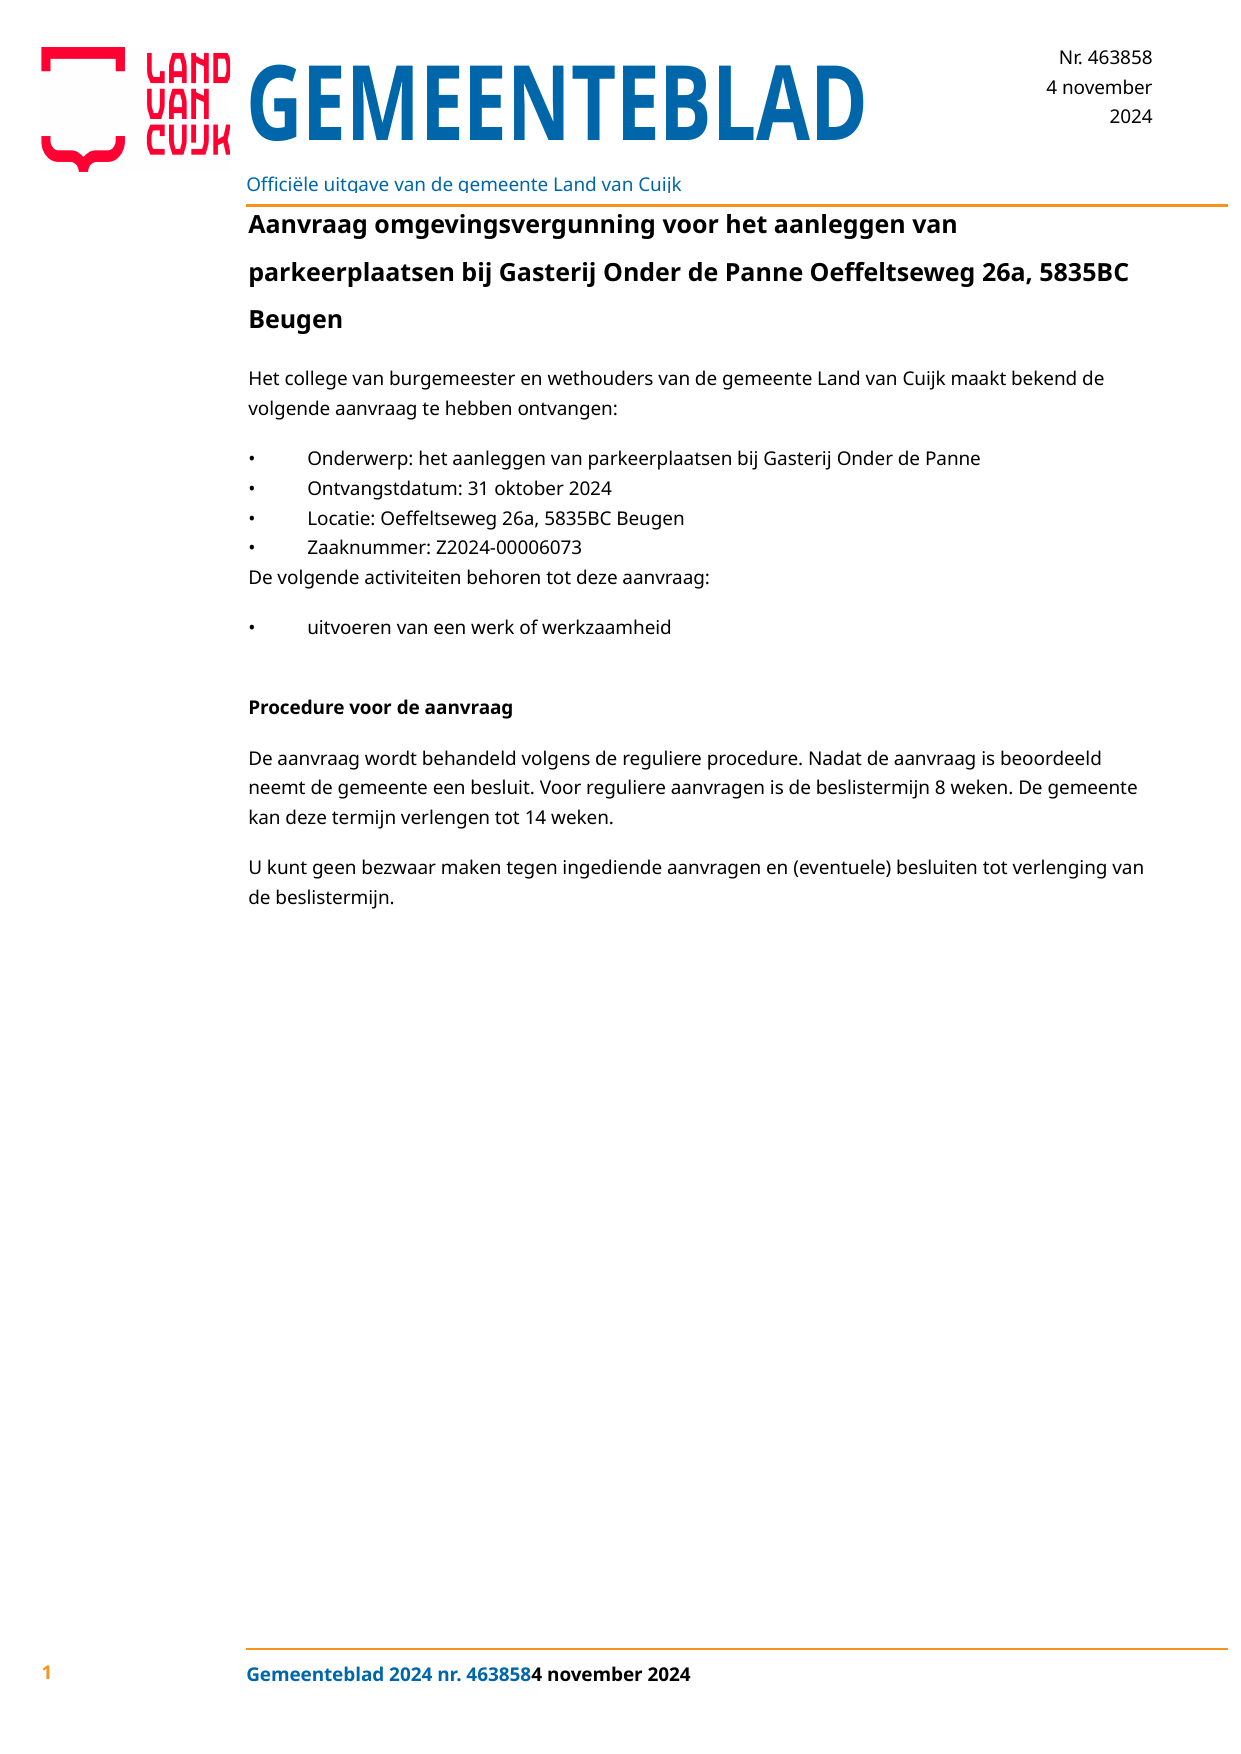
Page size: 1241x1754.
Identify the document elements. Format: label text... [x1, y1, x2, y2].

text U kunt geen bezwaar maken tegen ingediende aanvragen en (eventuele) besluiten tot verlenging van de beslistermijn. [248, 854, 1152, 909]
list Ontvangstdatum: 31 oktober 2024 [248, 475, 1152, 501]
picture [41, 47, 231, 172]
text Het college van burgemeester en wethouders van de gemeente Land van Cuijk maakt bekend de volgende aanvraag te hebben ontvangen: [248, 366, 1152, 421]
text Aanvraag omgevingsvergunning voor het aanleggen van parkeerplaatsen bij Gasterij Onder de Panne Oeffeltseweg 26a, 5835BC Beugen [248, 207, 1152, 336]
list Locatie: Oeffeltseweg 26a, 5835BC Beugen [248, 505, 1152, 530]
text De volgende activiteiten behoren tot deze aanvraag: [248, 564, 1152, 589]
list Onderwerp: het aanleggen van parkeerplaatsen bij Gasterij Onder de Panne [248, 446, 1152, 471]
text De aanvraag wordt behandeld volgens de reguliere procedure. Nadat de aanvraag is beoordeeld neemt de gemeente een besluit. Voor reguliere aanvragen is de beslistermijn 8 weken. De gemeente kan deze termijn verlengen tot 14 weken. [248, 745, 1152, 829]
list uitvoeren van een werk of werkzaamheid [248, 614, 1152, 640]
text Procedure voor de aanvraag [248, 694, 1152, 720]
list Zaaknummer: Z2024-00006073 [248, 534, 1152, 560]
